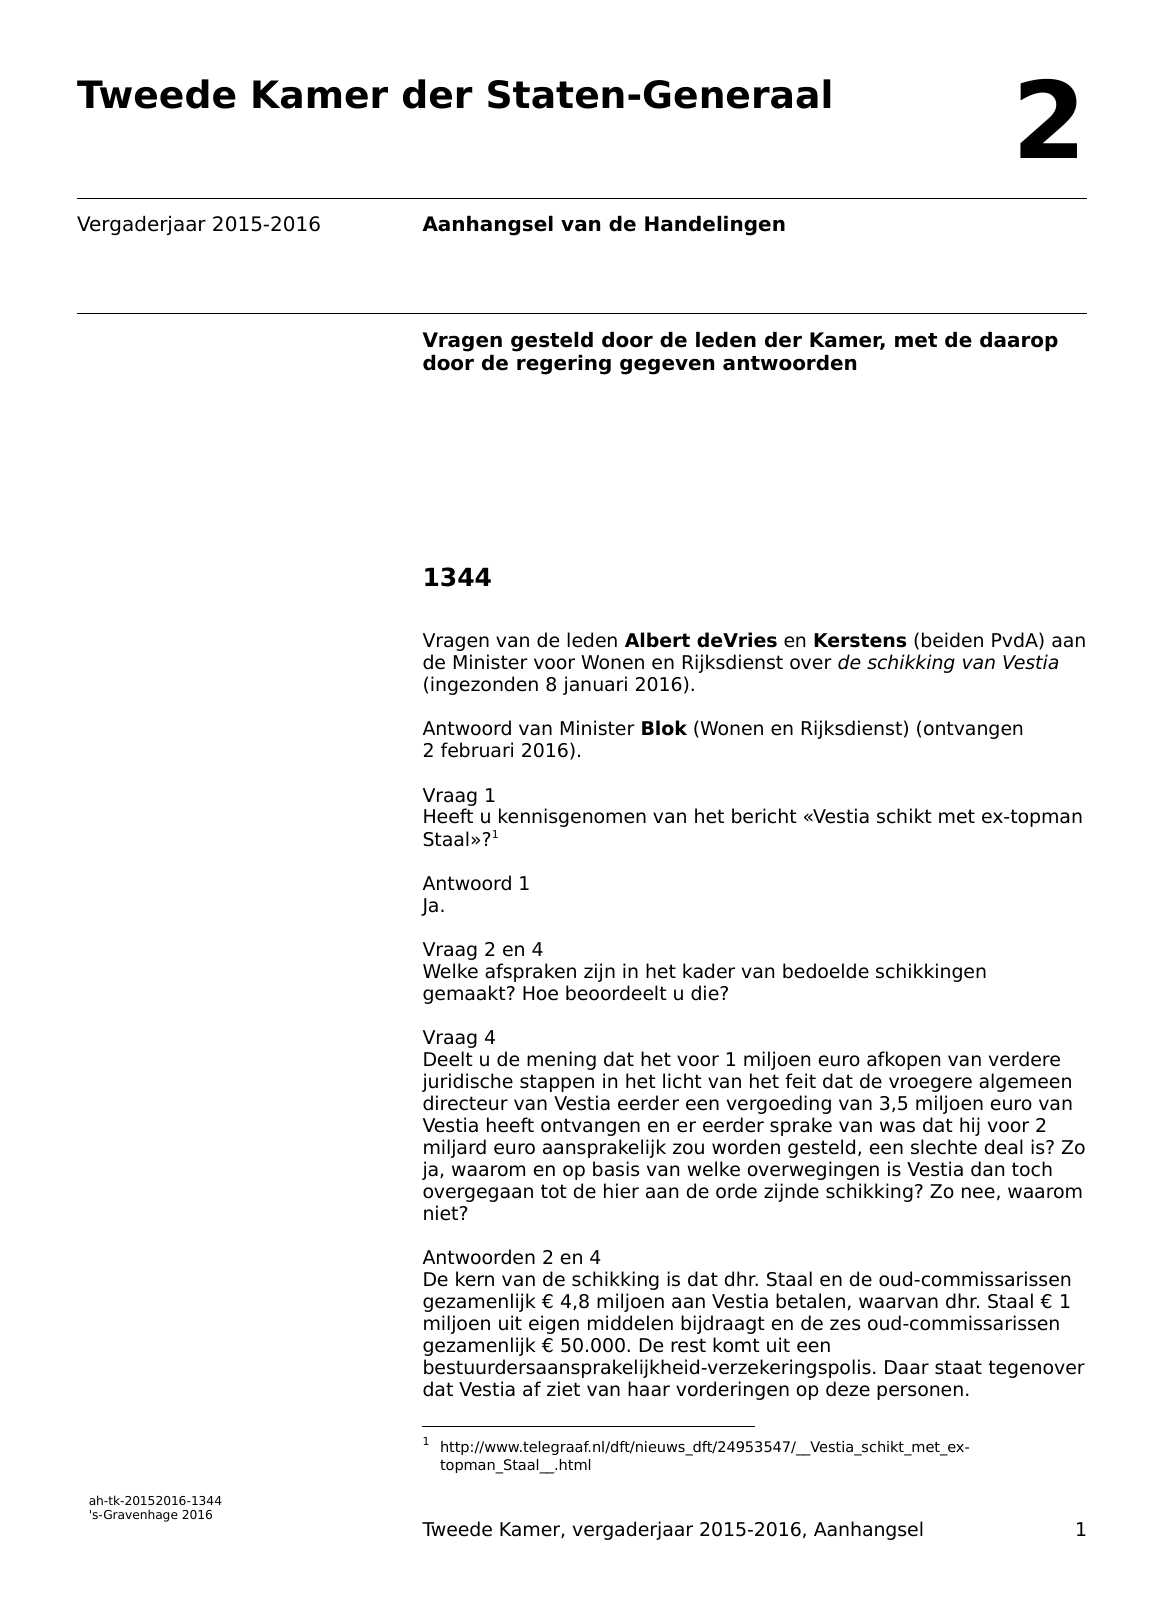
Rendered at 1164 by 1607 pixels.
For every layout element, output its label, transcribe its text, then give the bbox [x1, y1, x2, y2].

table_header Tweede Kamer der Staten-Generaal [77, 59, 886, 198]
table_cell [77, 314, 422, 375]
text Antwoord 1 [422, 873, 1087, 894]
table_header 2 [886, 59, 1087, 198]
text ah-tk-20152016-1344 [88, 1494, 323, 1508]
text Vraag 2 en 4 [422, 939, 1087, 961]
text Vragen van de leden Albert deVries en Kerstens (beiden PvdA) aan de Minister voor Wonen en Rijksdienst over de schikking van Vestia (ingezonden 8 januari 2016). [422, 630, 1087, 696]
text Welke afspraken zijn in het kader van bedoelde schikkingen gemaakt? Hoe beoordeelt u die? [422, 961, 1087, 1005]
text Heeft u kennisgenomen van het bericht «Vestia schikt met ex-topman Staal»? [422, 806, 1087, 850]
text De kern van de schikking is dat dhr. Staal en de oud-commissarissen gezamenlijk € 4,8 miljoen aan Vestia betalen, waarvan dhr. Staal € 1 miljoen uit eigen middelen bijdraagt en de zes oud-commissarissen gezamenlijk € 50.000. De rest komt uit een bestuurdersaansprakelijkheid-verzekeringspolis. Daar staat tegenover dat Vestia af ziet van haar vorderingen op deze personen. [422, 1269, 1087, 1401]
text Antwoorden 2 en 4 [422, 1247, 1087, 1269]
table_cell Aanhangsel van de Handelingen [422, 199, 1087, 313]
text Deelt u de mening dat het voor 1 miljoen euro afkopen van verdere juridische stappen in het licht van het feit dat de vroegere algemeen directeur van Vestia eerder een vergoeding van 3,5 miljoen euro van Vestia heeft ontvangen en er eerder sprake van was dat hij voor 2 miljard euro aansprakelijk zou worden gesteld, een slechte deal is? Zo ja, waarom en op basis van welke overwegingen is Vestia dan toch overgegaan tot de hier aan de orde zijnde schikking? Zo nee, waarom niet? [422, 1049, 1087, 1225]
table_cell Vragen gesteld door de leden der Kamer, met de daarop door de regering gegeven antwoorden [422, 314, 1087, 375]
table_cell Vergaderjaar 2015-2016 [77, 199, 422, 313]
text http://www.telegraaf.nl/dft/nieuws_dft/24953547/__Vestia_schikt_met_ex-topman_Staal__.html [422, 1435, 1087, 1474]
text 1344 [422, 563, 1087, 592]
text Antwoord van Minister Blok (Wonen en Rijksdienst) (ontvangen 2 februari 2016). [422, 718, 1087, 762]
text Vraag 4 [422, 1027, 1087, 1049]
text Ja. [422, 894, 1087, 917]
text 's-Gravenhage 2016 [88, 1508, 323, 1522]
text Vraag 1 [422, 784, 1087, 806]
